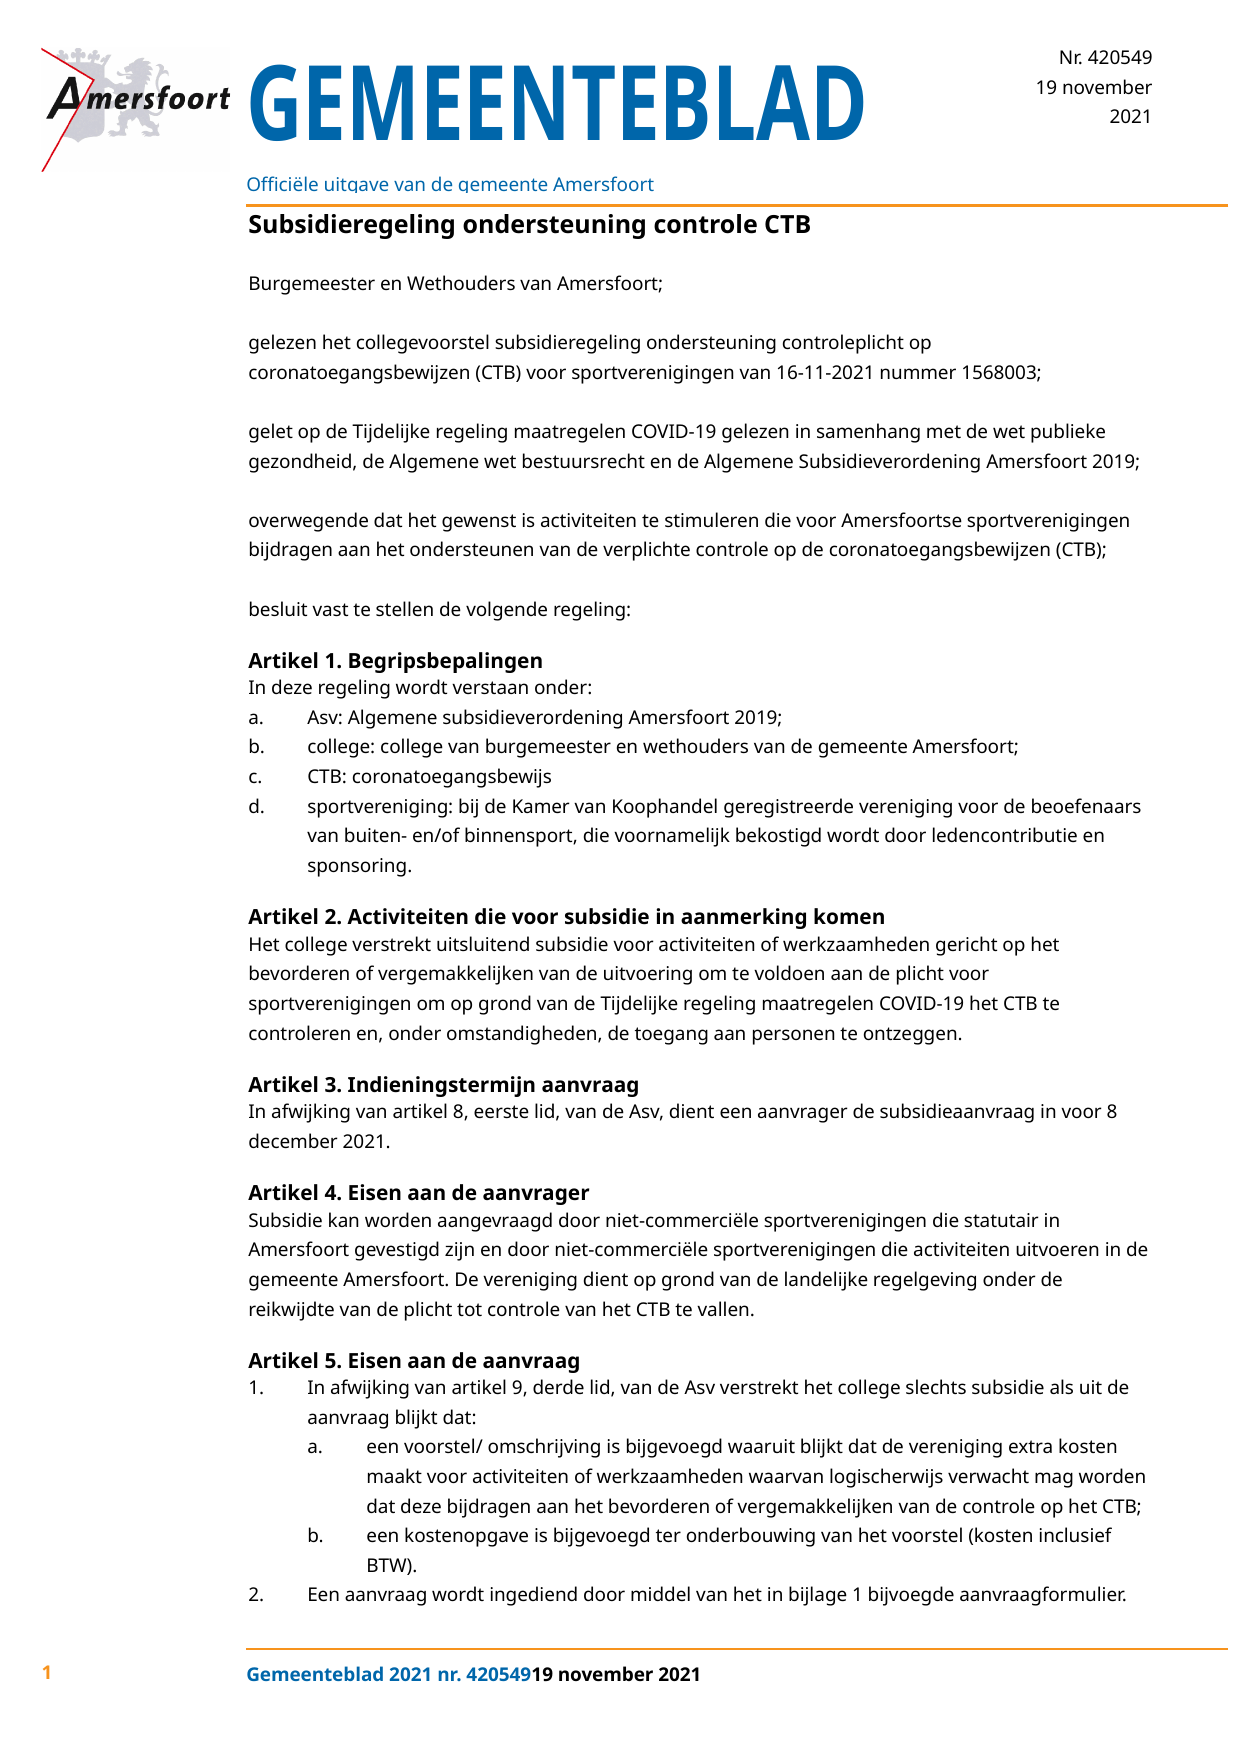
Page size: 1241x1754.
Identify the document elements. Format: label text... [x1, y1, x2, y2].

text In deze regeling wordt verstaan onder: [248, 674, 1152, 700]
text Subsidie kan worden aangevraagd door niet-commerciële sportverenigingen die statutair in Amersfoort gevestigd zijn en door niet-commerciële sportverenigingen die activiteiten uitvoeren in de gemeente Amersfoort. De vereniging dient op grond van de landelijke regelgeving onder de reikwijdte van de plicht tot controle van het CTB te vallen. [248, 1207, 1152, 1321]
text besluit vast te stellen de volgende regeling: [248, 596, 1152, 621]
text Artikel 3. Indieningstermijn aanvraag [248, 1070, 1152, 1098]
list sportvereniging: bij de Kamer van Koophandel geregistreerde vereniging voor de beoefenaars van buiten- en/of binnensport, die voornamelijk bekostigd wordt door ledencontributie en sponsoring. [248, 793, 1152, 878]
text Artikel 2. Activiteiten die voor subsidie in aanmerking komen [248, 902, 1152, 931]
text Artikel 1. Begripsbepalingen [248, 646, 1152, 674]
list college: college van burgemeester en wethouders van de gemeente Amersfoort; [248, 734, 1152, 759]
text Burgemeester en Wethouders van Amersfoort; [248, 270, 1152, 296]
text Artikel 4. Eisen aan de aanvrager [248, 1178, 1152, 1207]
list Asv: Algemene subsidieverordening Amersfoort 2019; [248, 704, 1152, 730]
list CTB: coronatoegangsbewijs [248, 763, 1152, 789]
text In afwijking van artikel 8, eerste lid, van de Asv, dient een aanvrager de subsidieaanvraag in voor 8 december 2021. [248, 1098, 1152, 1154]
text gelet op de Tijdelijke regeling maatregelen COVID-19 gelezen in samenhang met de wet publieke gezondheid, de Algemene wet bestuursrecht en de Algemene Subsidieverordening Amersfoort 2019; [248, 418, 1152, 473]
text gelezen het collegevoorstel subsidieregeling ondersteuning controleplicht op coronatoegangsbewijzen (CTB) voor sportverenigingen van 16-11-2021 nummer 1568003; [248, 329, 1152, 385]
text Artikel 5. Eisen aan de aanvraag [248, 1346, 1152, 1374]
picture [41, 47, 231, 172]
text overwegende dat het gewenst is activiteiten te stimuleren die voor Amersfoortse sportverenigingen bijdragen aan het ondersteunen van de verplichte controle op de coronatoegangsbewijzen (CTB); [248, 507, 1152, 562]
text Het college verstrekt uitsluitend subsidie voor activiteiten of werkzaamheden gericht op het bevorderen of vergemakkelijken van de uitvoering om te voldoen aan de plicht voor sportverenigingen om op grond van de Tijdelijke regeling maatregelen COVID-19 het CTB te controleren en, onder omstandigheden, de toegang aan personen te ontzeggen. [248, 931, 1152, 1045]
list In afwijking van artikel 9, derde lid, van de Asv verstrekt het college slechts subsidie als uit de aanvraag blijkt dat: [248, 1374, 1152, 1430]
list een kostenopgave is bijgevoegd ter onderbouwing van het voorstel (kosten inclusief BTW). [307, 1522, 1152, 1578]
list een voorstel/ omschrijving is bijgevoegd waaruit blijkt dat de vereniging extra kosten maakt voor activiteiten of werkzaamheden waarvan logischerwijs verwacht mag worden dat deze bijdragen aan het bevorderen of vergemakkelijken van de controle op het CTB; [307, 1434, 1152, 1519]
text Subsidieregeling ondersteuning controle CTB [248, 207, 1152, 241]
list Een aanvraag wordt ingediend door middel van het in bijlage 1 bijvoegde aanvraagformulier. [248, 1582, 1152, 1607]
